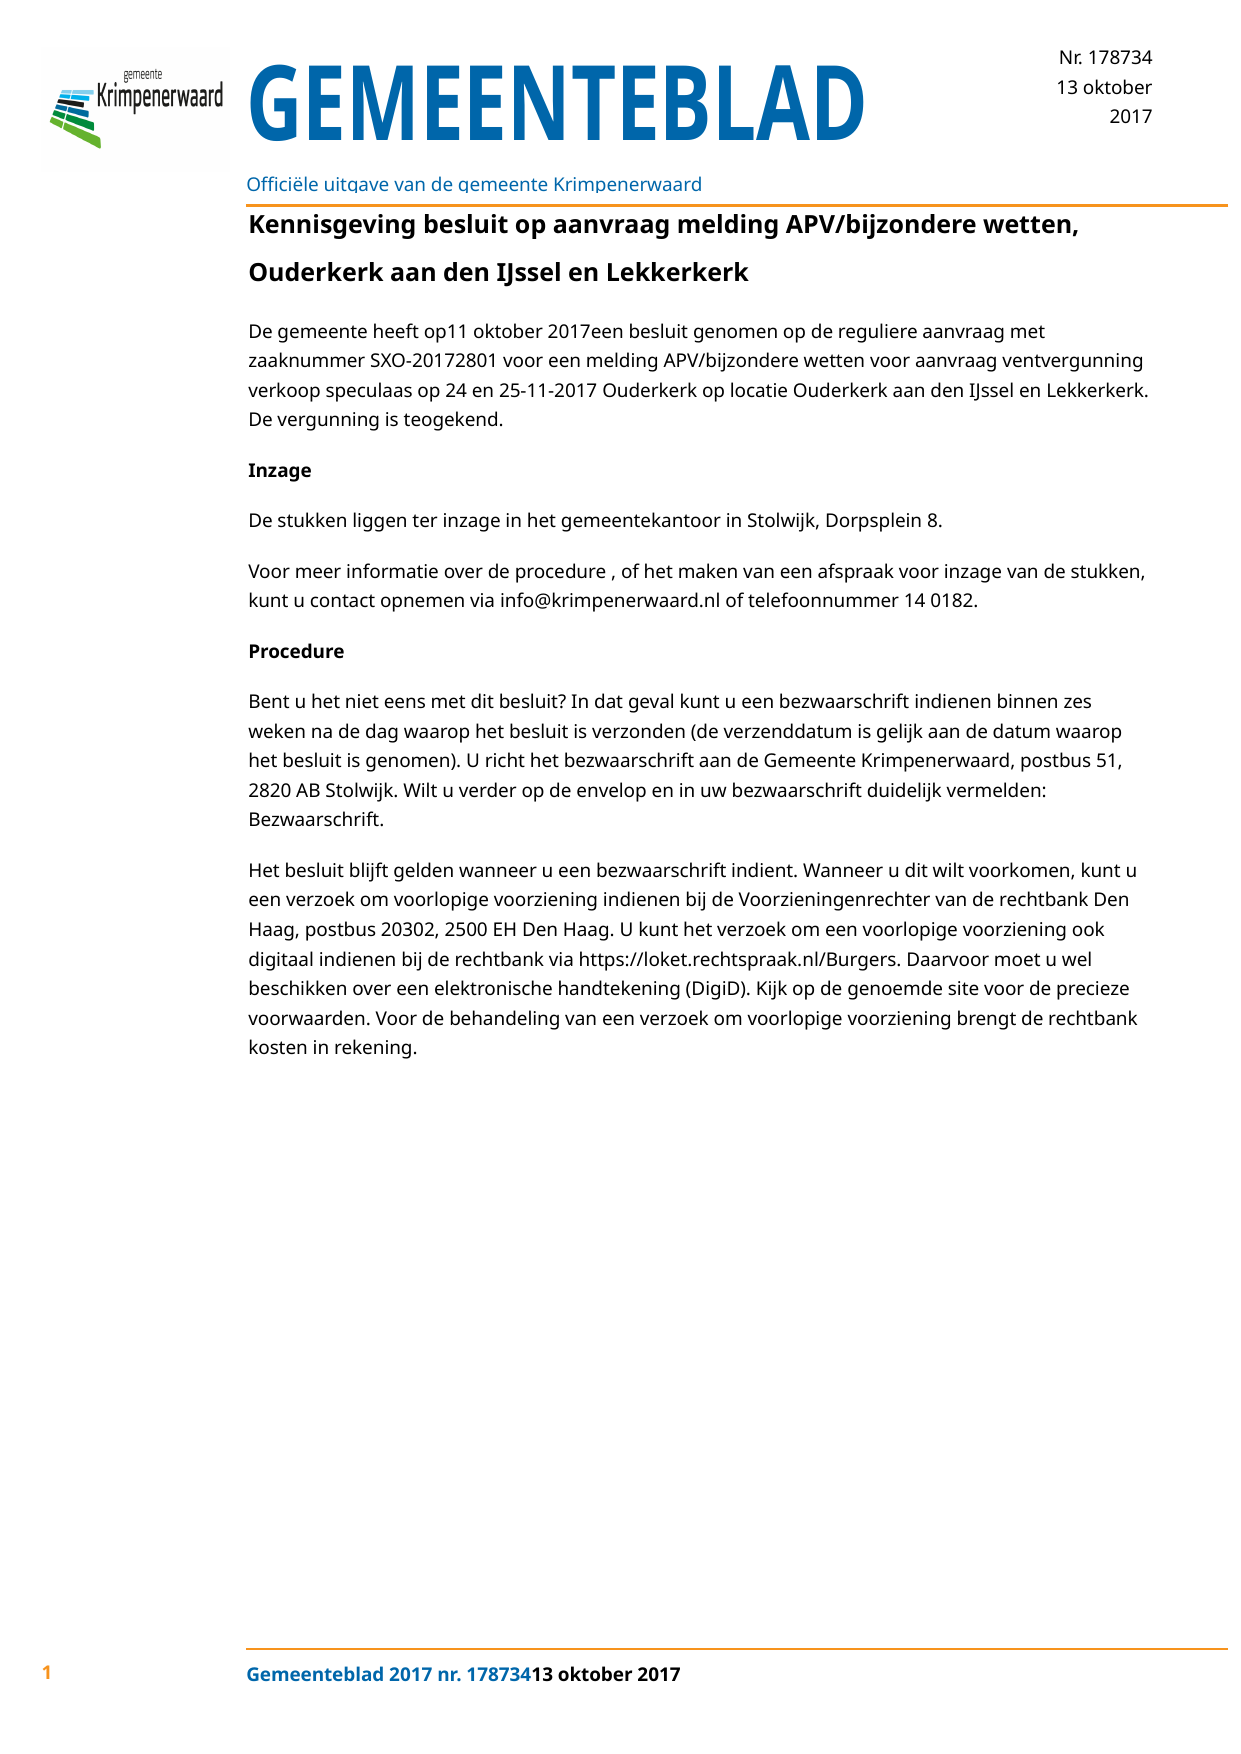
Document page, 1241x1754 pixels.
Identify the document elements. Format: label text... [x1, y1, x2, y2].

text Het besluit blijft gelden wanneer u een bezwaarschrift indient. Wanneer u dit wilt voorkomen, kunt u een verzoek om voorlopige voorziening indienen bij de Voorzieningenrechter van de rechtbank Den Haag, postbus 20302, 2500 EH Den Haag. U kunt het verzoek om een voorlopige voorziening ook digitaal indienen bij de rechtbank via https://loket.rechtspraak.nl/Burgers. Daarvoor moet u wel beschikken over een elektronische handtekening (DigiD). Kijk op de genoemde site voor de precieze voorwaarden. Voor de behandeling van een verzoek om voorlopige voorziening brengt de rechtbank kosten in rekening. [248, 857, 1152, 1060]
text Kennisgeving besluit op aanvraag melding APV/bijzondere wetten, Ouderkerk aan den IJssel en Lekkerkerk [248, 207, 1152, 288]
text Voor meer informatie over de procedure , of het maken van een afspraak voor inzage van de stukken, kunt u contact opnemen via info@krimpenerwaard.nl of telefoonnummer 14 0182. [248, 558, 1152, 613]
text Inzage [248, 457, 1152, 483]
picture [41, 47, 231, 172]
text De gemeente heeft op11 oktober 2017een besluit genomen op de reguliere aanvraag met zaaknummer SXO-20172801 voor een melding APV/bijzondere wetten voor aanvraag ventvergunning verkoop speculaas op 24 en 25-11-2017 Ouderkerk op locatie Ouderkerk aan den IJssel en Lekkerkerk. De vergunning is teogekend. [248, 318, 1152, 432]
text Bent u het niet eens met dit besluit? In dat geval kunt u een bezwaarschrift indienen binnen zes weken na de dag waarop het besluit is verzonden (de verzenddatum is gelijk aan de datum waarop het besluit is genomen). U richt het bezwaarschrift aan de Gemeente Krimpenerwaard, postbus 51, 2820 AB Stolwijk. Wilt u verder op de envelop en in uw bezwaarschrift duidelijk vermelden: Bezwaarschrift. [248, 688, 1152, 832]
text Procedure [248, 638, 1152, 664]
text De stukken liggen ter inzage in het gemeentekantoor in Stolwijk, Dorpsplein 8. [248, 507, 1152, 533]
